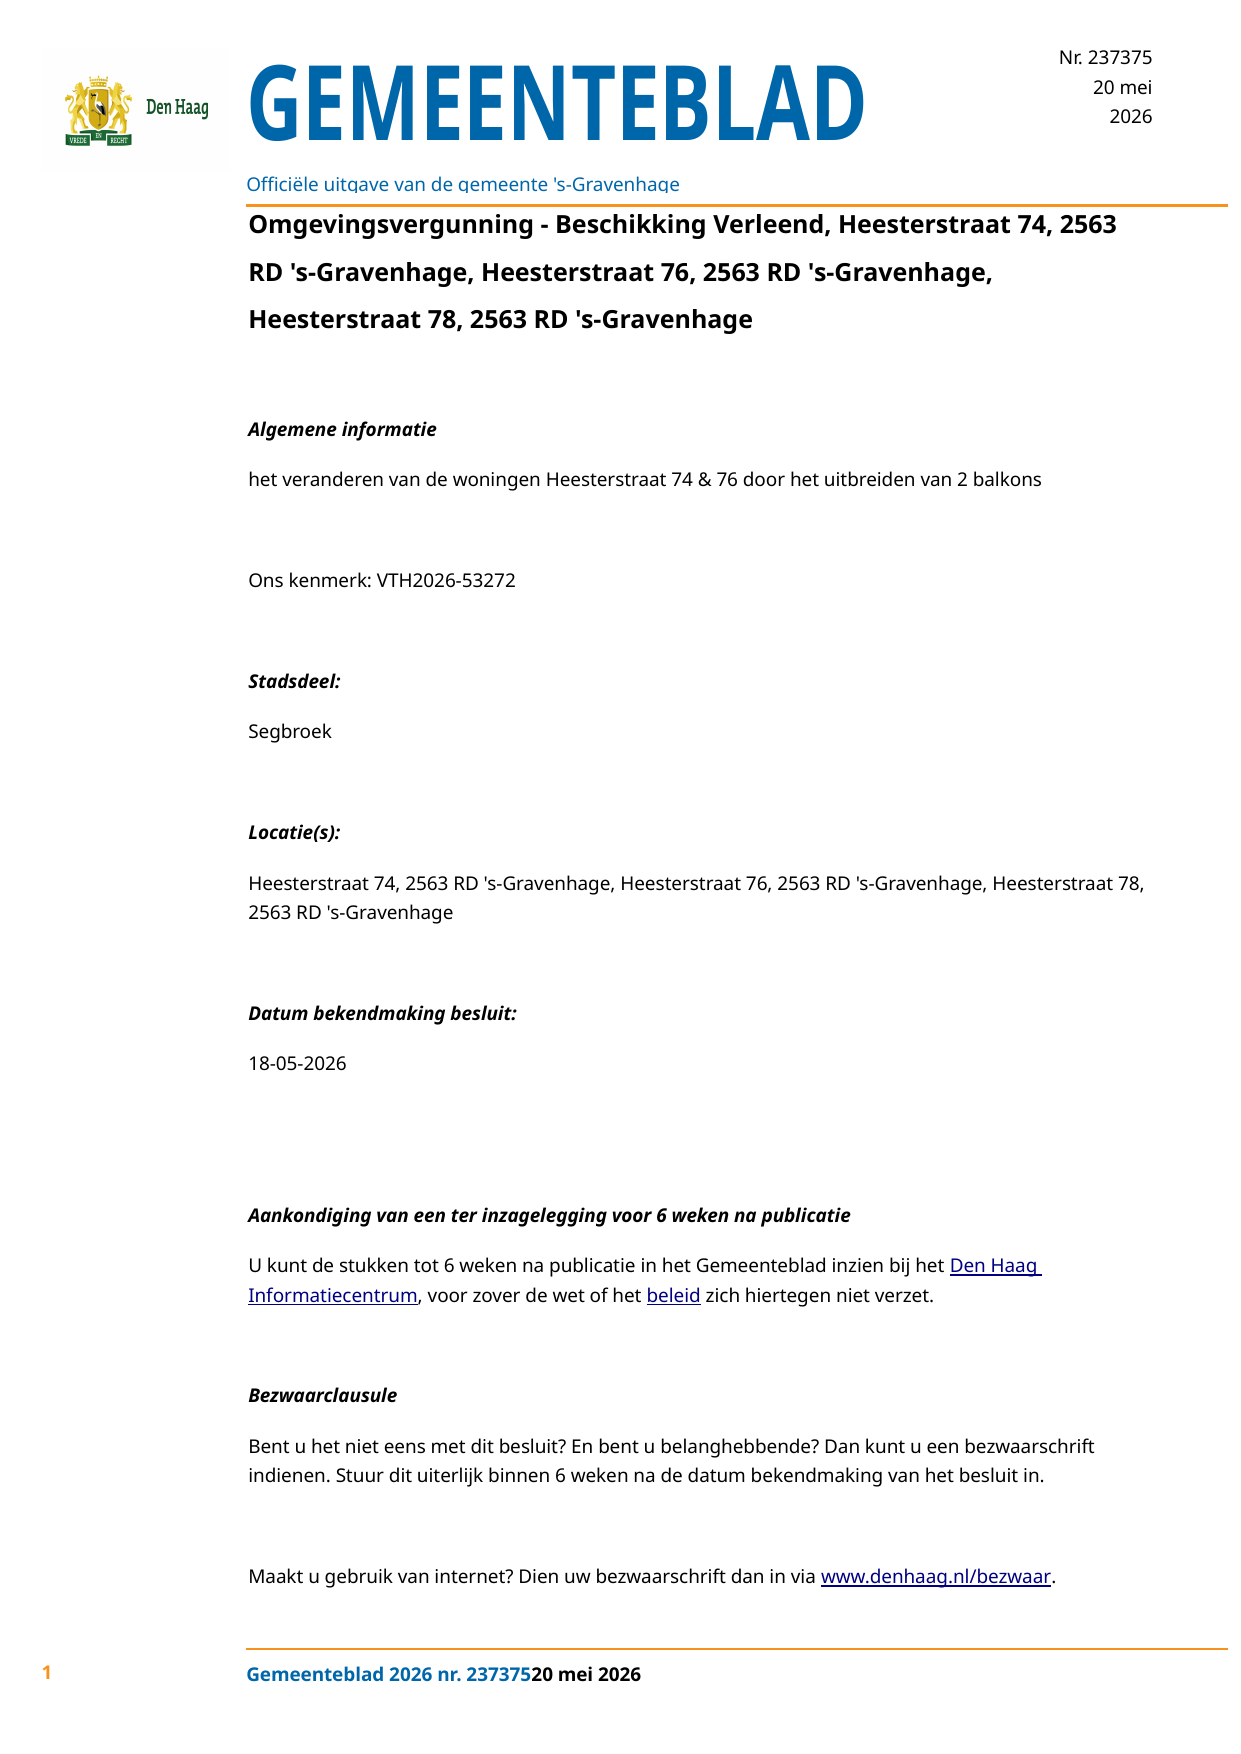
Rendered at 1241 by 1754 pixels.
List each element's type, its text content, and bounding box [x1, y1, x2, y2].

text Omgevingsvergunning - Beschikking Verleend, Heesterstraat 74, 2563 RD 's-Gravenhage, Heesterstraat 76, 2563 RD 's-Gravenhage, Heesterstraat 78, 2563 RD 's-Gravenhage [248, 207, 1152, 336]
text U kunt de stukken tot 6 weken na publicatie in het Gemeenteblad inzien bij het Den Haag Informatiecentrum, voor zover de wet of het beleid zich hiertegen niet verzet. [248, 1252, 1152, 1307]
picture [41, 47, 231, 172]
text Aankondiging van een ter inzagelegging voor 6 weken na publicatie [248, 1202, 1152, 1227]
text Bent u het niet eens met dit besluit? En bent u belanghebbende? Dan kunt u een bezwaarschrift indienen. Stuur dit uiterlijk binnen 6 weken na de datum bekendmaking van het besluit in. [248, 1433, 1152, 1488]
text Heesterstraat 74, 2563 RD 's-Gravenhage, Heesterstraat 76, 2563 RD 's-Gravenhage, Heesterstraat 78, 2563 RD 's-Gravenhage [248, 870, 1152, 925]
text Ons kenmerk: VTH2026-53272 [248, 567, 1152, 593]
text Bezwaarclausule [248, 1383, 1152, 1408]
text Datum bekendmaking besluit: [248, 1000, 1152, 1026]
text Segbroek [248, 718, 1152, 744]
text Locatie(s): [248, 819, 1152, 845]
text Maakt u gebruik van internet? Dien uw bezwaarschrift dan in via www.denhaag.nl/bezwaar. [248, 1563, 1152, 1589]
text Stadsdeel: [248, 668, 1152, 694]
text Algemene informatie [248, 416, 1152, 442]
text 18-05-2026 [248, 1051, 1152, 1076]
text het veranderen van de woningen Heesterstraat 74 & 76 door het uitbreiden van 2 balkons [248, 466, 1152, 492]
